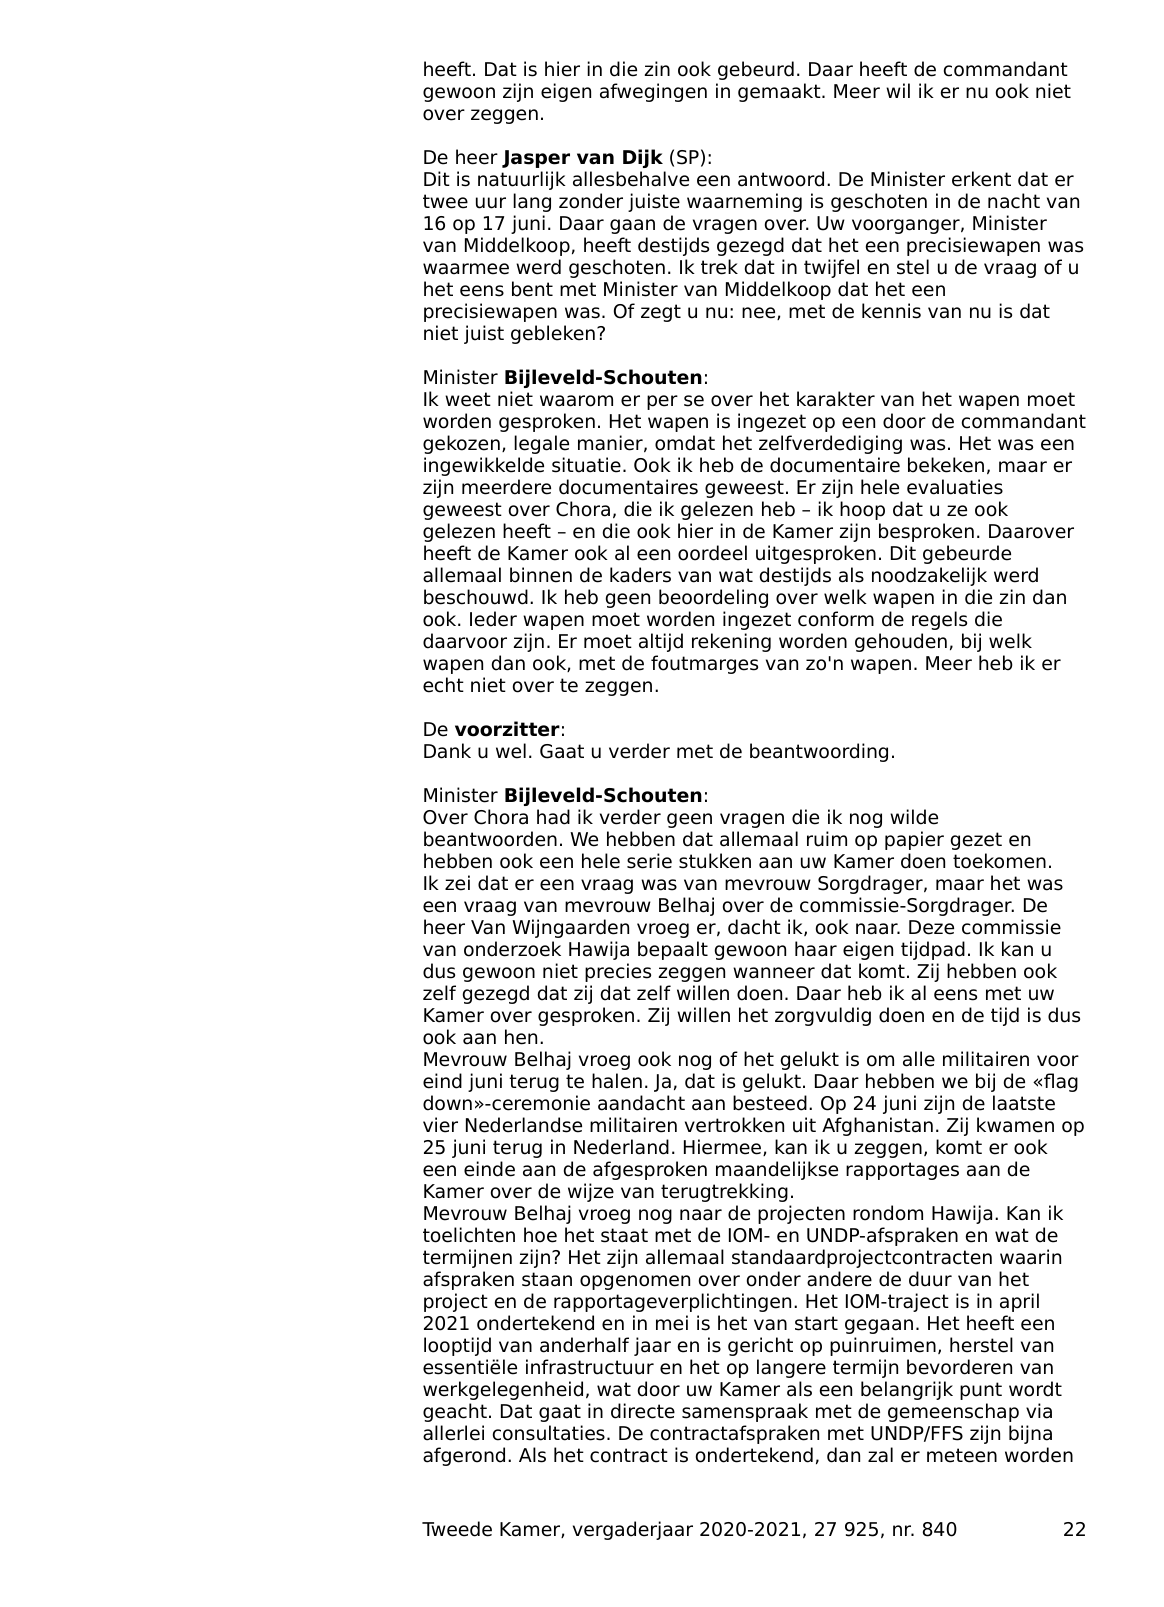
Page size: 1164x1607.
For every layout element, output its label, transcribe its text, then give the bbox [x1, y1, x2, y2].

text Ik zei dat er een vraag was van mevrouw Sorgdrager, maar het was een vraag van mevrouw Belhaj over de commissie-Sorgdrager. De heer Van Wijngaarden vroeg er, dacht ik, ook naar. Deze commissie van onderzoek Hawija bepaalt gewoon haar eigen tijdpad. Ik kan u dus gewoon niet precies zeggen wanneer dat komt. Zij hebben ook zelf gezegd dat zij dat zelf willen doen. Daar heb ik al eens met uw Kamer over gesproken. Zij willen het zorgvuldig doen en de tijd is dus ook aan hen. [422, 873, 1087, 1049]
text heeft. Dat is hier in die zin ook gebeurd. Daar heeft de commandant gewoon zijn eigen afwegingen in gemaakt. Meer wil ik er nu ook niet over zeggen. [422, 59, 1087, 125]
text Minister Bijleveld-Schouten: [422, 367, 1087, 389]
text Mevrouw Belhaj vroeg nog naar de projecten rondom Hawija. Kan ik toelichten hoe het staat met de IOM- en UNDP-afspraken en wat de termijnen zijn? Het zijn allemaal standaardprojectcontracten waarin afspraken staan opgenomen over onder andere de duur van het project en de rapportageverplichtingen. Het IOM-traject is in april 2021 ondertekend en in mei is het van start gegaan. Het heeft een looptijd van anderhalf jaar en is gericht op puinruimen, herstel van essentiële infrastructuur en het op langere termijn bevorderen van werkgelegenheid, wat door uw Kamer als een belangrijk punt wordt geacht. Dat gaat in directe samenspraak met de gemeenschap via allerlei consultaties. De contractafspraken met UNDP/FFS zijn bijna afgerond. Als het contract is ondertekend, dan zal er meteen worden [422, 1203, 1087, 1467]
text Ik weet niet waarom er per se over het karakter van het wapen moet worden gesproken. Het wapen is ingezet op een door de commandant gekozen, legale manier, omdat het zelfverdediging was. Het was een ingewikkelde situatie. Ook ik heb de documentaire bekeken, maar er zijn meerdere documentaires geweest. Er zijn hele evaluaties geweest over Chora, die ik gelezen heb – ik hoop dat u ze ook gelezen heeft – en die ook hier in de Kamer zijn besproken. Daarover heeft de Kamer ook al een oordeel uitgesproken. Dit gebeurde allemaal binnen de kaders van wat destijds als noodzakelijk werd beschouwd. Ik heb geen beoordeling over welk wapen in die zin dan ook. Ieder wapen moet worden ingezet conform de regels die daarvoor zijn. Er moet altijd rekening worden gehouden, bij welk wapen dan ook, met de foutmarges van zo'n wapen. Meer heb ik er echt niet over te zeggen. [422, 389, 1087, 697]
text Over Chora had ik verder geen vragen die ik nog wilde beantwoorden. We hebben dat allemaal ruim op papier gezet en hebben ook een hele serie stukken aan uw Kamer doen toekomen. [422, 807, 1087, 873]
text Dank u wel. Gaat u verder met de beantwoording. [422, 741, 1087, 763]
text Mevrouw Belhaj vroeg ook nog of het gelukt is om alle militairen voor eind juni terug te halen. Ja, dat is gelukt. Daar hebben we bij de «flag down»-ceremonie aandacht aan besteed. Op 24 juni zijn de laatste vier Nederlandse militairen vertrokken uit Afghanistan. Zij kwamen op 25 juni terug in Nederland. Hiermee, kan ik u zeggen, komt er ook een einde aan de afgesproken maandelijkse rapportages aan de Kamer over de wijze van terugtrekking. [422, 1049, 1087, 1203]
text Dit is natuurlijk allesbehalve een antwoord. De Minister erkent dat er twee uur lang zonder juiste waarneming is geschoten in de nacht van 16 op 17 juni. Daar gaan de vragen over. Uw voorganger, Minister van Middelkoop, heeft destijds gezegd dat het een precisiewapen was waarmee werd geschoten. Ik trek dat in twijfel en stel u de vraag of u het eens bent met Minister van Middelkoop dat het een precisiewapen was. Of zegt u nu: nee, met de kennis van nu is dat niet juist gebleken? [422, 169, 1087, 345]
text De heer Jasper van Dijk (SP): [422, 147, 1087, 169]
text Minister Bijleveld-Schouten: [422, 785, 1087, 807]
text De voorzitter: [422, 719, 1087, 741]
